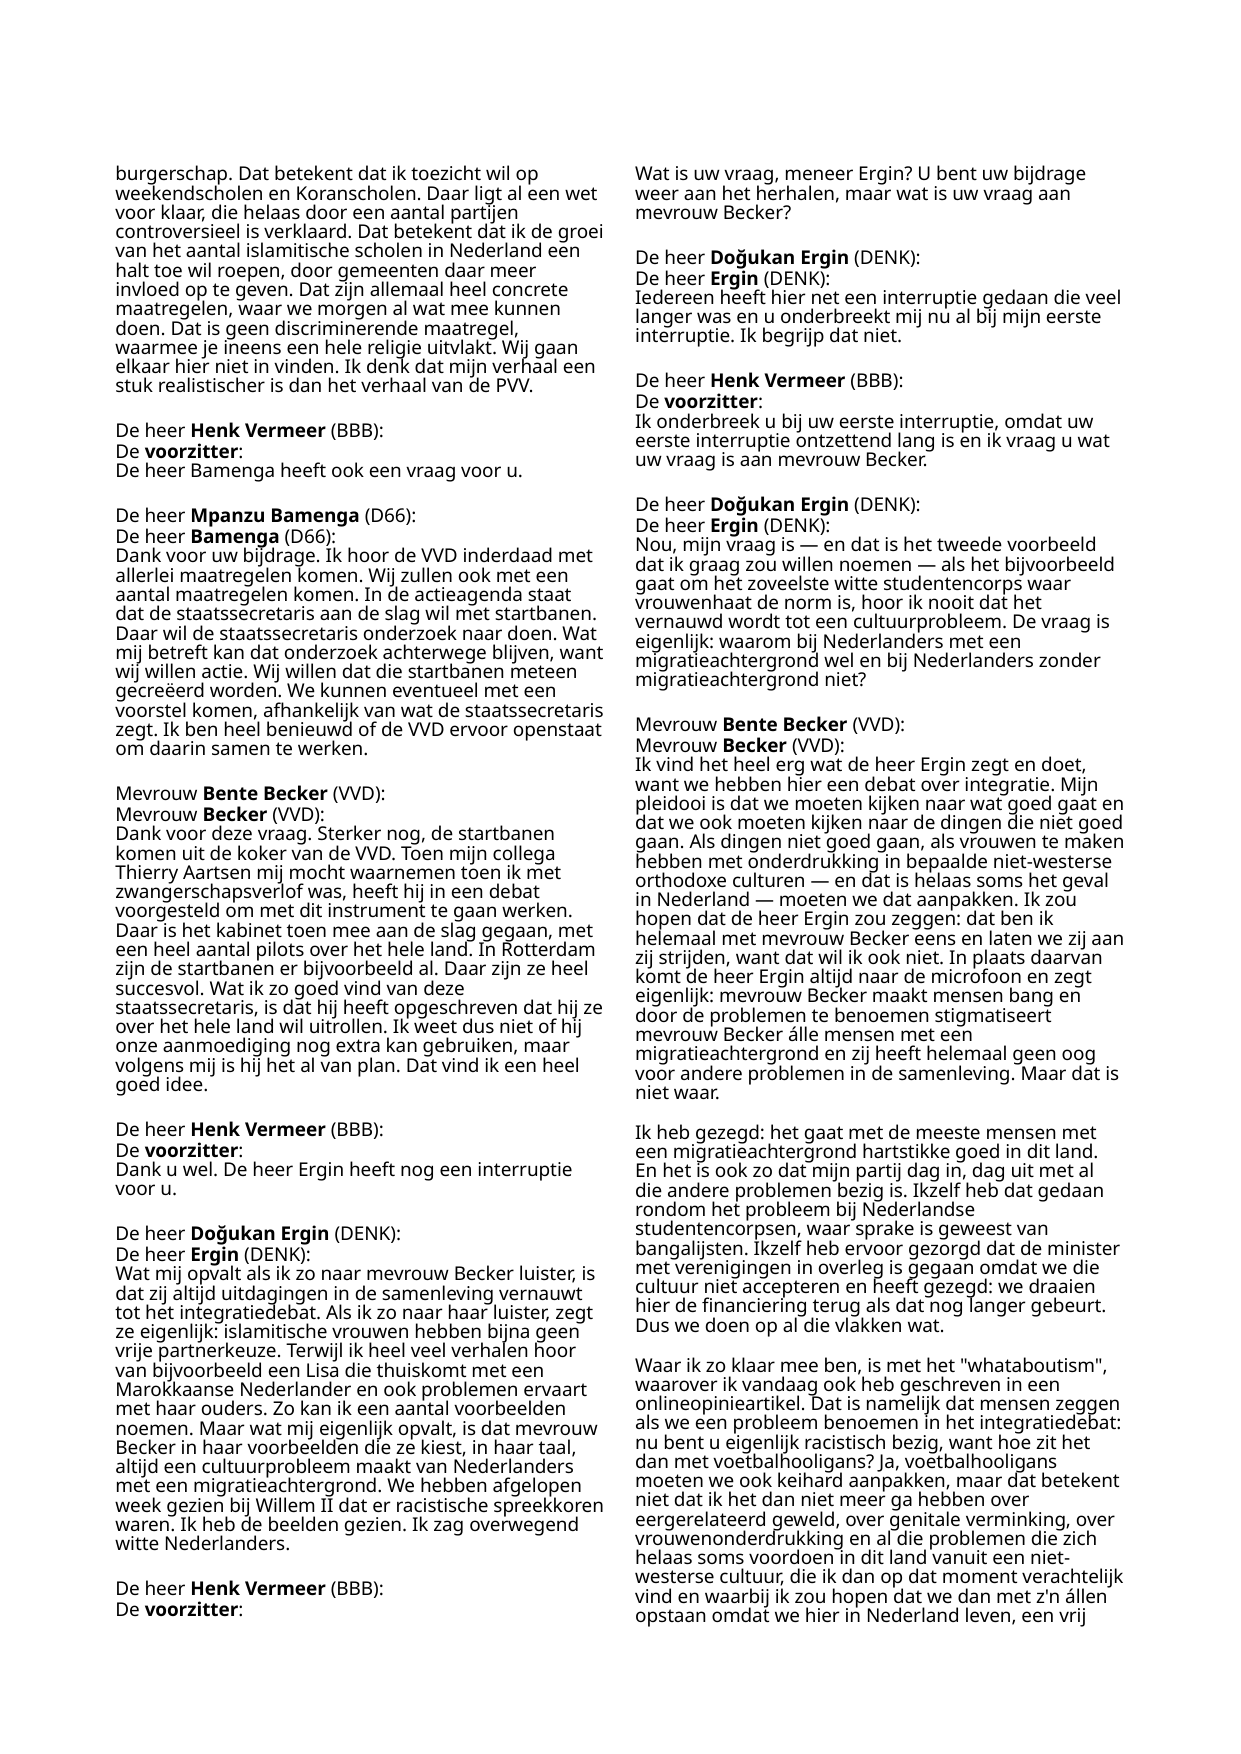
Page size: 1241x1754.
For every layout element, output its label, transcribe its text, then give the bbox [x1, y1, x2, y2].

text Ik heb gezegd: het gaat met de meeste mensen met een migratieachtergrond hartstikke goed in dit land. En het is ook zo dat mijn partij dag in, dag uit met al die andere problemen bezig is. Ikzelf heb dat gedaan rondom het probleem bij Nederlandse studentencorpsen, waar sprake is geweest van bangalijsten. Ikzelf heb ervoor gezorgd dat de minister met verenigingen in overleg is gegaan omdat we die cultuur niet accepteren en heeft gezegd: we draaien hier de financiering terug als dat nog langer gebeurt. Dus we doen op al die vlakken wat. [635, 1124, 1125, 1336]
text De heer Henk Vermeer (BBB): [115, 417, 605, 443]
text Mevrouw Becker (VVD): [635, 737, 1125, 756]
text De voorzitter: [115, 443, 605, 462]
text Mevrouw Bente Becker (VVD): [635, 711, 1125, 737]
text De heer Doğukan Ergin (DENK): [635, 491, 1125, 517]
text De heer Ergin (DENK): [635, 517, 1125, 536]
text Mevrouw Becker (VVD): [115, 806, 605, 825]
text Mevrouw Bente Becker (VVD): [115, 780, 605, 806]
text De voorzitter: [115, 1142, 605, 1161]
text De heer Henk Vermeer (BBB): [115, 1575, 605, 1601]
text De heer Doğukan Ergin (DENK): [115, 1220, 605, 1246]
text De heer Bamenga heeft ook een vraag voor u. [115, 462, 605, 482]
text De heer Ergin (DENK): [635, 270, 1125, 289]
text Waar ik zo klaar mee ben, is met het "whataboutism", waarover ik vandaag ook heb geschreven in een onlineopinieartikel. Dat is namelijk dat mensen zeggen als we een probleem benoemen in het integratiedebat: nu bent u eigenlijk racistisch bezig, want hoe zit het dan met voetbalhooligans? Ja, voetbalhooligans moeten we ook keihard aanpakken, maar dat betekent niet dat ik het dan niet meer ga hebben over eergerelateerd geweld, over genitale verminking, over vrouwenonderdrukking en al die problemen die zich helaas soms voordoen in dit land vanuit een niet-westerse cultuur, die ik dan op dat moment verachtelijk vind en waarbij ik zou hopen dat we dan met z'n állen opstaan omdat we hier in Nederland leven, een vrij [635, 1357, 1125, 1626]
text De voorzitter: [635, 393, 1125, 413]
text Wat mij opvalt als ik zo naar mevrouw Becker luister, is dat zij altijd uitdagingen in de samenleving vernauwt tot het integratiedebat. Als ik zo naar haar luister, zegt ze eigenlijk: islamitische vrouwen hebben bijna geen vrije partnerkeuze. Terwijl ik heel veel verhalen hoor van bijvoorbeeld een Lisa die thuiskomt met een Marokkaanse Nederlander en ook problemen ervaart met haar ouders. Zo kan ik een aantal voorbeelden noemen. Maar wat mij eigenlijk opvalt, is dat mevrouw Becker in haar voorbeelden die ze kiest, in haar taal, altijd een cultuurprobleem maakt van Nederlanders met een migratieachtergrond. We hebben afgelopen week gezien bij Willem II dat er racistische spreekkoren waren. Ik heb de beelden gezien. Ik zag overwegend witte Nederlanders. [115, 1265, 605, 1554]
text Dank voor uw bijdrage. Ik hoor de VVD inderdaad met allerlei maatregelen komen. Wij zullen ook met een aantal maatregelen komen. In de actieagenda staat dat de staatssecretaris aan de slag wil met startbanen. Daar wil de staatssecretaris onderzoek naar doen. Wat mij betreft kan dat onderzoek achterwege blijven, want wij willen actie. Wij willen dat die startbanen meteen gecreëerd worden. We kunnen eventueel met een voorstel komen, afhankelijk van wat de staatssecretaris zegt. Ik ben heel benieuwd of de VVD ervoor openstaat om daarin samen te werken. [115, 547, 605, 759]
text burgerschap. Dat betekent dat ik toezicht wil op weekendscholen en Koranscholen. Daar ligt al een wet voor klaar, die helaas door een aantal partijen controversieel is verklaard. Dat betekent dat ik de groei van het aantal islamitische scholen in Nederland een halt toe wil roepen, door gemeenten daar meer invloed op te geven. Dat zijn allemaal heel concrete maatregelen, waar we morgen al wat mee kunnen doen. Dat is geen discriminerende maatregel, waarmee je ineens een hele religie uitvlakt. Wij gaan elkaar hier niet in vinden. Ik denk dat mijn verhaal een stuk realistischer is dan het verhaal van de PVV. [115, 165, 605, 397]
text De heer Doğukan Ergin (DENK): [635, 244, 1125, 270]
text Ik vind het heel erg wat de heer Ergin zegt en doet, want we hebben hier een debat over integratie. Mijn pleidooi is dat we moeten kijken naar wat goed gaat en dat we ook moeten kijken naar de dingen die niet goed gaan. Als dingen niet goed gaan, als vrouwen te maken hebben met onderdrukking in bepaalde niet-westerse orthodoxe culturen — en dat is helaas soms het geval in Nederland — moeten we dat aanpakken. Ik zou hopen dat de heer Ergin zou zeggen: dat ben ik helemaal met mevrouw Becker eens en laten we zij aan zij strijden, want dat wil ik ook niet. In plaats daarvan komt de heer Ergin altijd naar de microfoon en zegt eigenlijk: mevrouw Becker maakt mensen bang en door de problemen te benoemen stigmatiseert mevrouw Becker álle mensen met een migratieachtergrond en zij heeft helemaal geen oog voor andere problemen in de samenleving. Maar dat is niet waar. [635, 756, 1125, 1103]
text De heer Henk Vermeer (BBB): [115, 1116, 605, 1142]
text Ik onderbreek u bij uw eerste interruptie, omdat uw eerste interruptie ontzettend lang is en ik vraag u wat uw vraag is aan mevrouw Becker. [635, 413, 1125, 470]
text De heer Mpanzu Bamenga (D66): [115, 502, 605, 528]
text Wat is uw vraag, meneer Ergin? U bent uw bijdrage weer aan het herhalen, maar wat is uw vraag aan mevrouw Becker? [635, 165, 1125, 223]
text Nou, mijn vraag is — en dat is het tweede voorbeeld dat ik graag zou willen noemen — als het bijvoorbeeld gaat om het zoveelste witte studentencorps waar vrouwenhaat de norm is, hoor ik nooit dat het vernauwd wordt tot een cultuurprobleem. De vraag is eigenlijk: waarom bij Nederlanders met een migratieachtergrond wel en bij Nederlanders zonder migratieachtergrond niet? [635, 536, 1125, 690]
text Dank voor deze vraag. Sterker nog, de startbanen komen uit de koker van de VVD. Toen mijn collega Thierry Aartsen mij mocht waarnemen toen ik met zwangerschapsverlof was, heeft hij in een debat voorgesteld om met dit instrument te gaan werken. Daar is het kabinet toen mee aan de slag gegaan, met een heel aantal pilots over het hele land. In Rotterdam zijn de startbanen er bijvoorbeeld al. Daar zijn ze heel succesvol. Wat ik zo goed vind van deze staatssecretaris, is dat hij heeft opgeschreven dat hij ze over het hele land wil uitrollen. Ik weet dus niet of hij onze aanmoediging nog extra kan gebruiken, maar volgens mij is hij het al van plan. Dat vind ik een heel goed idee. [115, 825, 605, 1095]
text De heer Henk Vermeer (BBB): [635, 368, 1125, 393]
text Dank u wel. De heer Ergin heeft nog een interruptie voor u. [115, 1161, 605, 1199]
text De heer Bamenga (D66): [115, 528, 605, 547]
text De heer Ergin (DENK): [115, 1246, 605, 1265]
text De voorzitter: [115, 1601, 605, 1620]
text Iedereen heeft hier net een interruptie gedaan die veel langer was en u onderbreekt mij nu al bij mijn eerste interruptie. Ik begrijp dat niet. [635, 289, 1125, 347]
